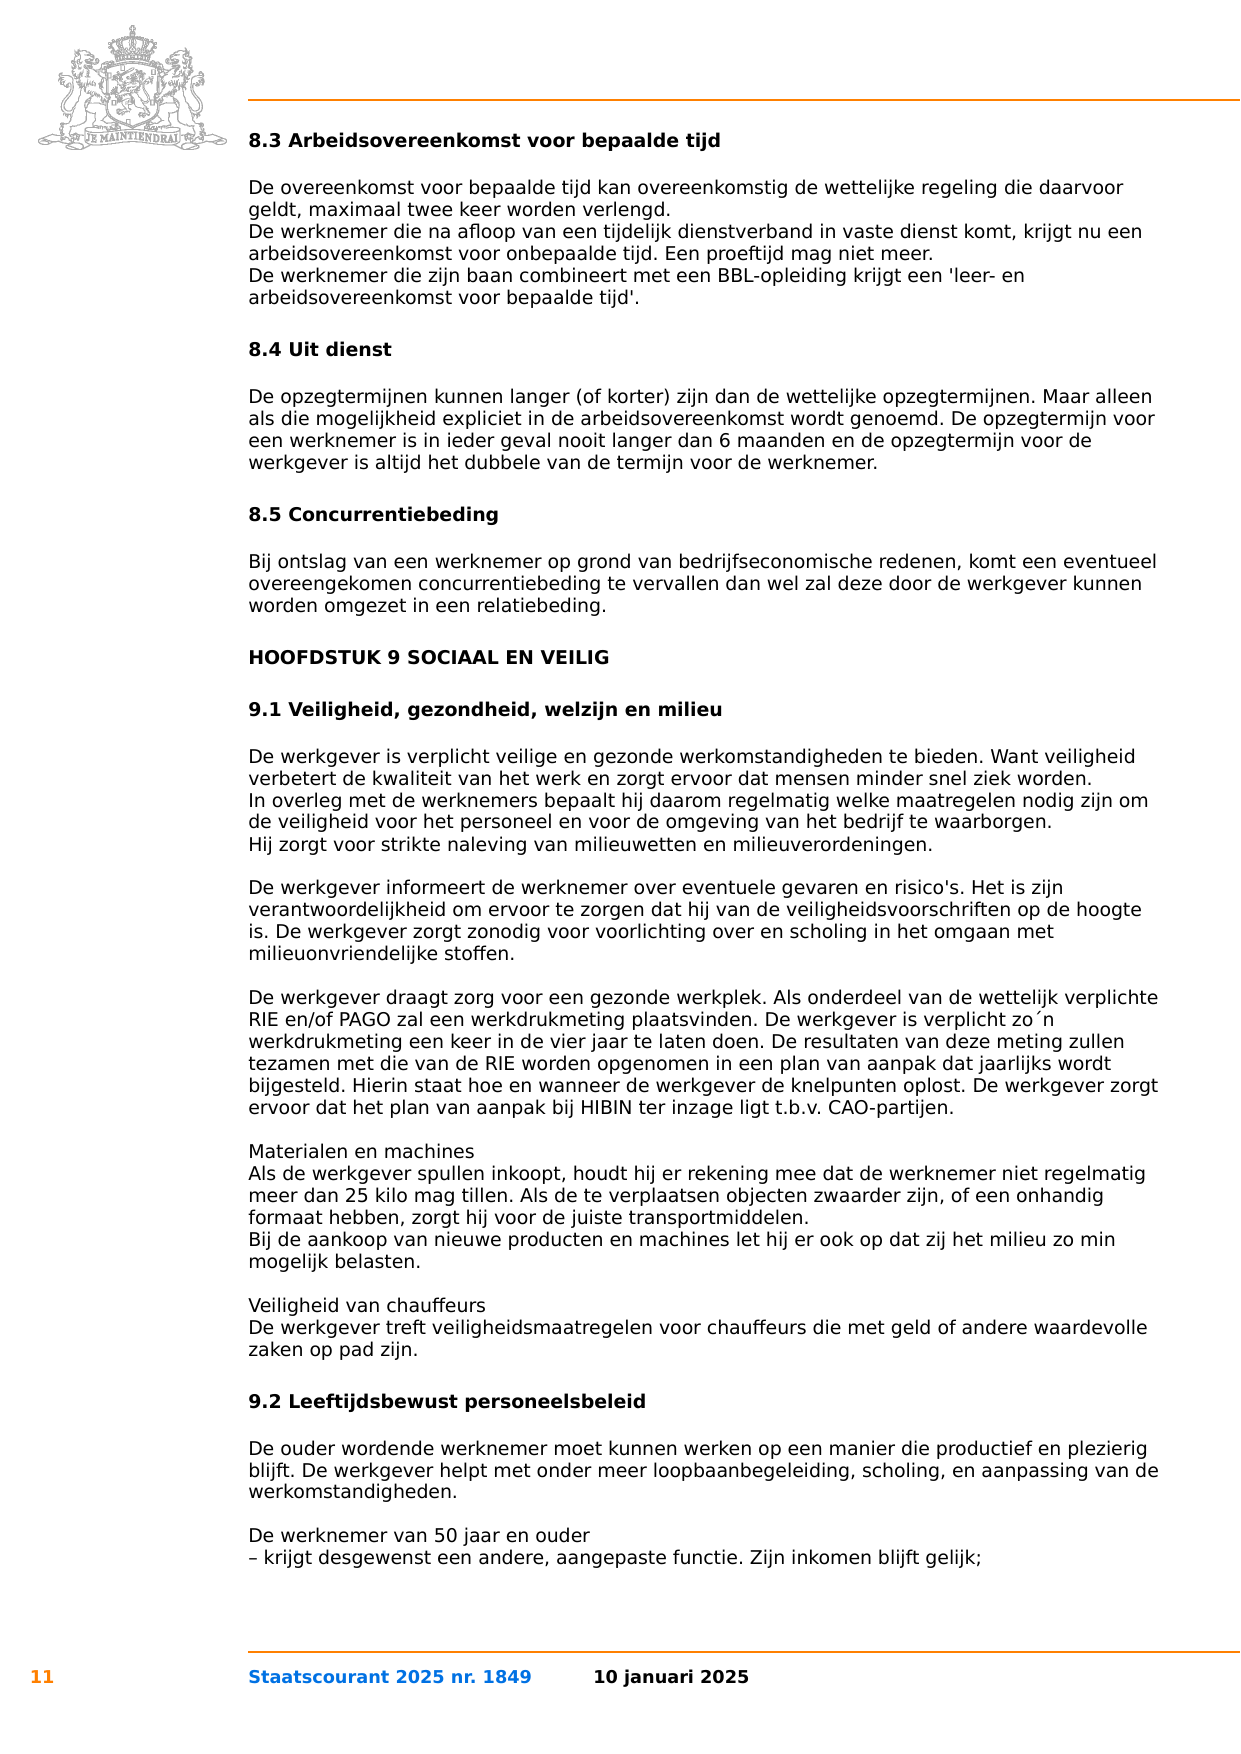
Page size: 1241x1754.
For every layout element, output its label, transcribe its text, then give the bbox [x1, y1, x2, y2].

subtitle 8.4 Uit dienst [248, 339, 1163, 361]
text Bij ontslag van een werknemer op grond van bedrijfseconomische redenen, komt een eventueel overeengekomen concurrentiebeding te vervallen dan wel zal deze door de werkgever kunnen worden omgezet in een relatiebeding. [248, 551, 1163, 617]
text Veiligheid van chauffeurs [248, 1294, 1163, 1317]
subtitle 9.1 Veiligheid, gezondheid, welzijn en milieu [248, 698, 1163, 721]
text De opzegtermijnen kunnen langer (of korter) zijn dan de wettelijke opzegtermijnen. Maar alleen als die mogelijkheid expliciet in de arbeidsovereenkomst wordt genoemd. De opzegtermijn voor een werknemer is in ieder geval nooit langer dan 6 maanden en de opzegtermijn voor de werkgever is altijd het dubbele van de termijn voor de werknemer. [248, 386, 1163, 474]
text De werkgever informeert de werknemer over eventuele gevaren en risico's. Het is zijn verantwoordelijkheid om ervoor te zorgen dat hij van de veiligheidsvoorschriften op de hoogte is. De werkgever zorgt zonodig voor voorlichting over en scholing in het omgaan met milieuonvriendelijke stoffen. [248, 877, 1163, 965]
text De werknemer die na afloop van een tijdelijk dienstverband in vaste dienst komt, krijgt nu een arbeidsovereenkomst voor onbepaalde tijd. Een proeftijd mag niet meer. [248, 221, 1163, 265]
text Hij zorgt voor strikte naleving van milieuwetten en milieuverordeningen. [248, 833, 1163, 855]
text Bij de aankoop van nieuwe producten en machines let hij er ook op dat zij het milieu zo min mogelijk belasten. [248, 1229, 1163, 1273]
text Als de werkgever spullen inkoopt, houdt hij er rekening mee dat de werknemer niet regelmatig meer dan 25 kilo mag tillen. Als de te verplaatsen objecten zwaarder zijn, of een onhandig formaat hebben, zorgt hij voor de juiste transportmiddelen. [248, 1163, 1163, 1229]
text De overeenkomst voor bepaalde tijd kan overeenkomstig de wettelijke regeling die daarvoor geldt, maximaal twee keer worden verlengd. [248, 177, 1163, 221]
picture [38, 25, 227, 150]
text De werknemer van 50 jaar en ouder [248, 1525, 1163, 1547]
subtitle HOOFDSTUK 9 SOCIAAL EN VEILIG [248, 647, 1163, 668]
subtitle 8.3 Arbeidsovereenkomst voor bepaalde tijd [248, 130, 1163, 152]
text De werkgever treft veiligheidsmaatregelen voor chauffeurs die met geld of andere waardevolle zaken op pad zijn. [248, 1317, 1163, 1361]
text De werknemer die zijn baan combineert met een BBL-opleiding krijgt een 'leer- en arbeidsovereenkomst voor bepaalde tijd'. [248, 265, 1163, 309]
text In overleg met de werknemers bepaalt hij daarom regelmatig welke maatregelen nodig zijn om de veiligheid voor het personeel en voor de omgeving van het bedrijf te waarborgen. [248, 789, 1163, 833]
subtitle 8.5 Concurrentiebeding [248, 504, 1163, 526]
text De ouder wordende werknemer moet kunnen werken op een manier die productief en plezierig blijft. De werkgever helpt met onder meer loopbaanbegeleiding, scholing, en aanpassing van de werkomstandigheden. [248, 1437, 1163, 1503]
text – krijgt desgewenst een andere, aangepaste functie. Zijn inkomen blijft gelijk; [248, 1547, 1163, 1569]
subtitle 9.2 Leeftijdsbewust personeelsbeleid [248, 1391, 1163, 1412]
text De werkgever is verplicht veilige en gezonde werkomstandigheden te bieden. Want veiligheid verbetert de kwaliteit van het werk en zorgt ervoor dat mensen minder snel ziek worden. [248, 746, 1163, 789]
text Materialen en machines [248, 1141, 1163, 1163]
text De werkgever draagt zorg voor een gezonde werkplek. Als onderdeel van de wettelijk verplichte RIE en/of PAGO zal een werkdrukmeting plaatsvinden. De werkgever is verplicht zo´n werkdrukmeting een keer in de vier jaar te laten doen. De resultaten van deze meting zullen tezamen met die van de RIE worden opgenomen in een plan van aanpak dat jaarlijks wordt bijgesteld. Hierin staat hoe en wanneer de werkgever de knelpunten oplost. De werkgever zorgt ervoor dat het plan van aanpak bij HIBIN ter inzage ligt t.b.v. CAO-partijen. [248, 987, 1163, 1119]
